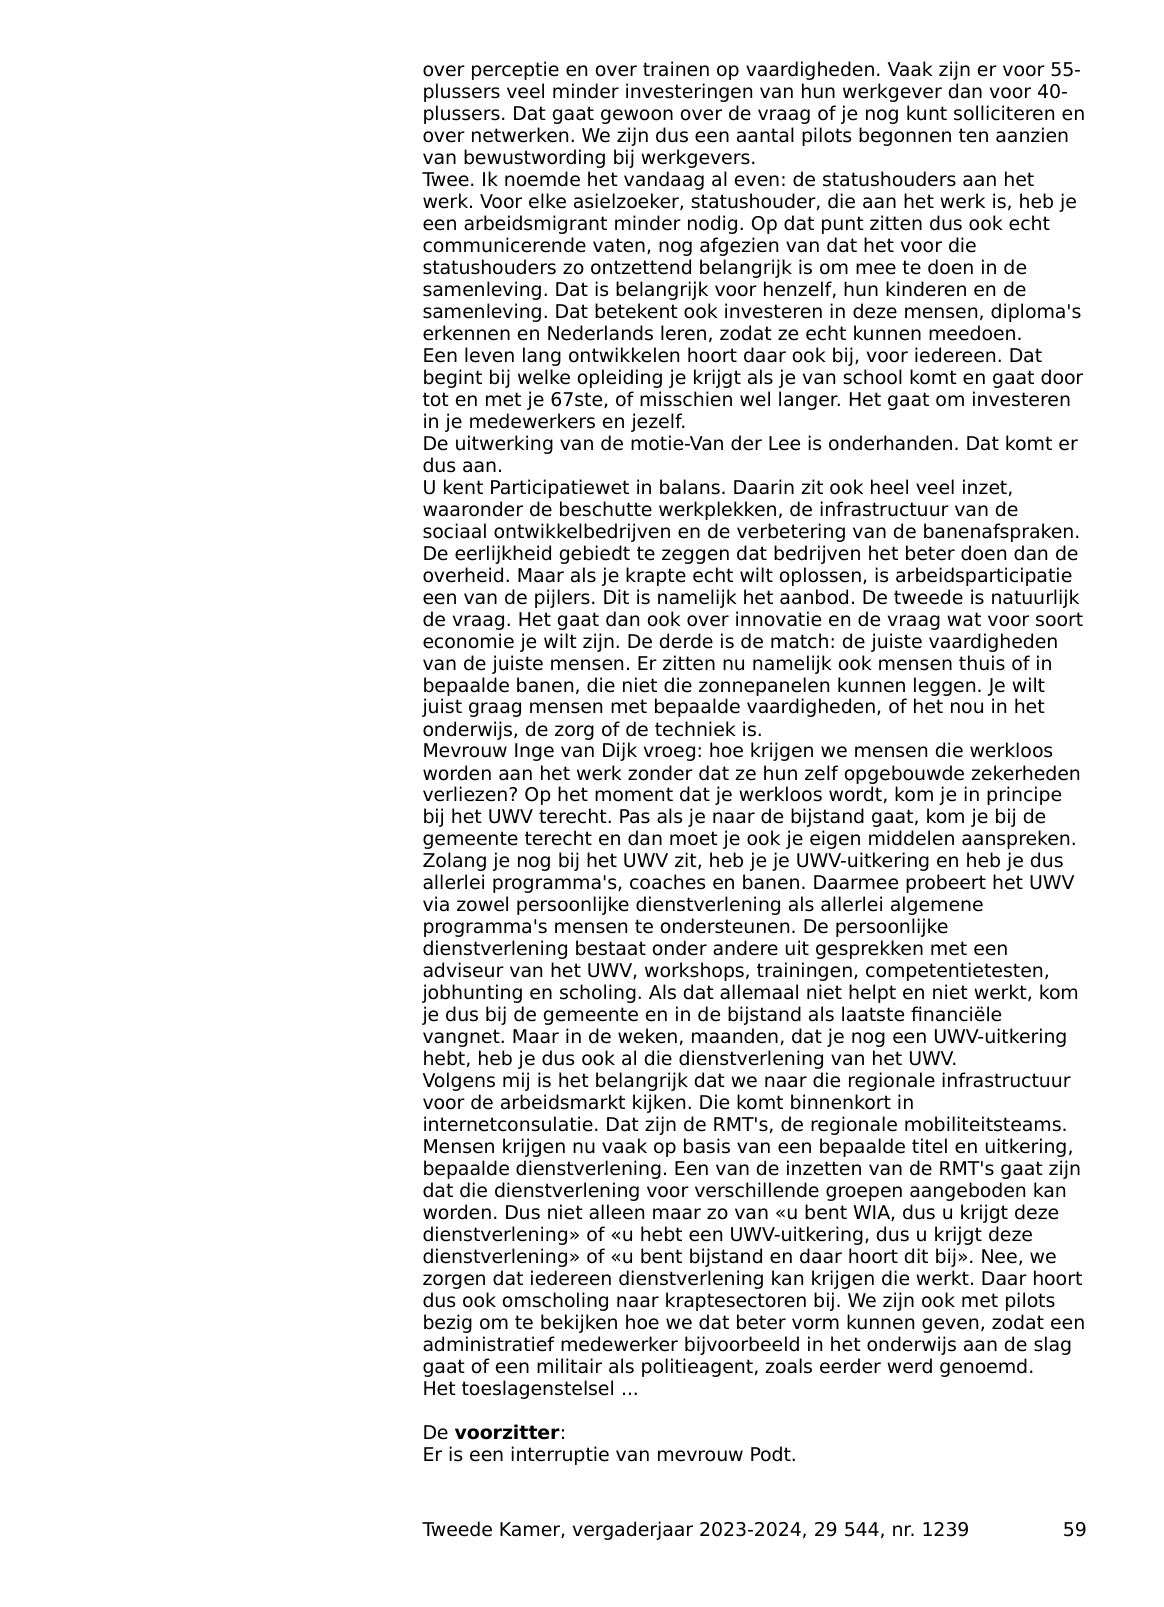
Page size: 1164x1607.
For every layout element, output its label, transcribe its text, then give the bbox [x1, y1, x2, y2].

text U kent Participatiewet in balans. Daarin zit ook heel veel inzet, waaronder de beschutte werkplekken, de infrastructuur van de sociaal ontwikkelbedrijven en de verbetering van de banenafspraken. De eerlijkheid gebiedt te zeggen dat bedrijven het beter doen dan de overheid. Maar als je krapte echt wilt oplossen, is arbeidsparticipatie een van de pijlers. Dit is namelijk het aanbod. De tweede is natuurlijk de vraag. Het gaat dan ook over innovatie en de vraag wat voor soort economie je wilt zijn. De derde is de match: de juiste vaardigheden van de juiste mensen. Er zitten nu namelijk ook mensen thuis of in bepaalde banen, die niet die zonnepanelen kunnen leggen. Je wilt juist graag mensen met bepaalde vaardigheden, of het nou in het onderwijs, de zorg of de techniek is. [422, 477, 1087, 740]
text De voorzitter: [422, 1422, 1087, 1444]
text over perceptie en over trainen op vaardigheden. Vaak zijn er voor 55-plussers veel minder investeringen van hun werkgever dan voor 40-plussers. Dat gaat gewoon over de vraag of je nog kunt solliciteren en over netwerken. We zijn dus een aantal pilots begonnen ten aanzien van bewustwording bij werkgevers. [422, 59, 1087, 169]
text Er is een interruptie van mevrouw Podt. [422, 1444, 1087, 1466]
text Volgens mij is het belangrijk dat we naar die regionale infrastructuur voor de arbeidsmarkt kijken. Die komt binnenkort in internetconsulatie. Dat zijn de RMT's, de regionale mobiliteitsteams. Mensen krijgen nu vaak op basis van een bepaalde titel en uitkering, bepaalde dienstverlening. Een van de inzetten van de RMT's gaat zijn dat die dienstverlening voor verschillende groepen aangeboden kan worden. Dus niet alleen maar zo van «u bent WIA, dus u krijgt deze dienstverlening» of «u hebt een UWV-uitkering, dus u krijgt deze dienstverlening» of «u bent bijstand en daar hoort dit bij». Nee, we zorgen dat iedereen dienstverlening kan krijgen die werkt. Daar hoort dus ook omscholing naar kraptesectoren bij. We zijn ook met pilots bezig om te bekijken hoe we dat beter vorm kunnen geven, zodat een administratief medewerker bijvoorbeeld in het onderwijs aan de slag gaat of een militair als politieagent, zoals eerder werd genoemd. [422, 1070, 1087, 1378]
text Mevrouw Inge van Dijk vroeg: hoe krijgen we mensen die werkloos worden aan het werk zonder dat ze hun zelf opgebouwde zekerheden verliezen? Op het moment dat je werkloos wordt, kom je in principe bij het UWV terecht. Pas als je naar de bijstand gaat, kom je bij de gemeente terecht en dan moet je ook je eigen middelen aanspreken. Zolang je nog bij het UWV zit, heb je je UWV-uitkering en heb je dus allerlei programma's, coaches en banen. Daarmee probeert het UWV via zowel persoonlijke dienstverlening als allerlei algemene programma's mensen te ondersteunen. De persoonlijke dienstverlening bestaat onder andere uit gesprekken met een adviseur van het UWV, workshops, trainingen, competentietesten, jobhunting en scholing. Als dat allemaal niet helpt en niet werkt, kom je dus bij de gemeente en in de bijstand als laatste financiële vangnet. Maar in de weken, maanden, dat je nog een UWV-uitkering hebt, heb je dus ook al die dienstverlening van het UWV. [422, 740, 1087, 1070]
text Het toeslagenstelsel ... [422, 1378, 1087, 1400]
text De uitwerking van de motie-Van der Lee is onderhanden. Dat komt er dus aan. [422, 433, 1087, 477]
text Een leven lang ontwikkelen hoort daar ook bij, voor iedereen. Dat begint bij welke opleiding je krijgt als je van school komt en gaat door tot en met je 67ste, of misschien wel langer. Het gaat om investeren in je medewerkers en jezelf. [422, 345, 1087, 433]
text Twee. Ik noemde het vandaag al even: de statushouders aan het werk. Voor elke asielzoeker, statushouder, die aan het werk is, heb je een arbeidsmigrant minder nodig. Op dat punt zitten dus ook echt communicerende vaten, nog afgezien van dat het voor die statushouders zo ontzettend belangrijk is om mee te doen in de samenleving. Dat is belangrijk voor henzelf, hun kinderen en de samenleving. Dat betekent ook investeren in deze mensen, diploma's erkennen en Nederlands leren, zodat ze echt kunnen meedoen. [422, 169, 1087, 345]
